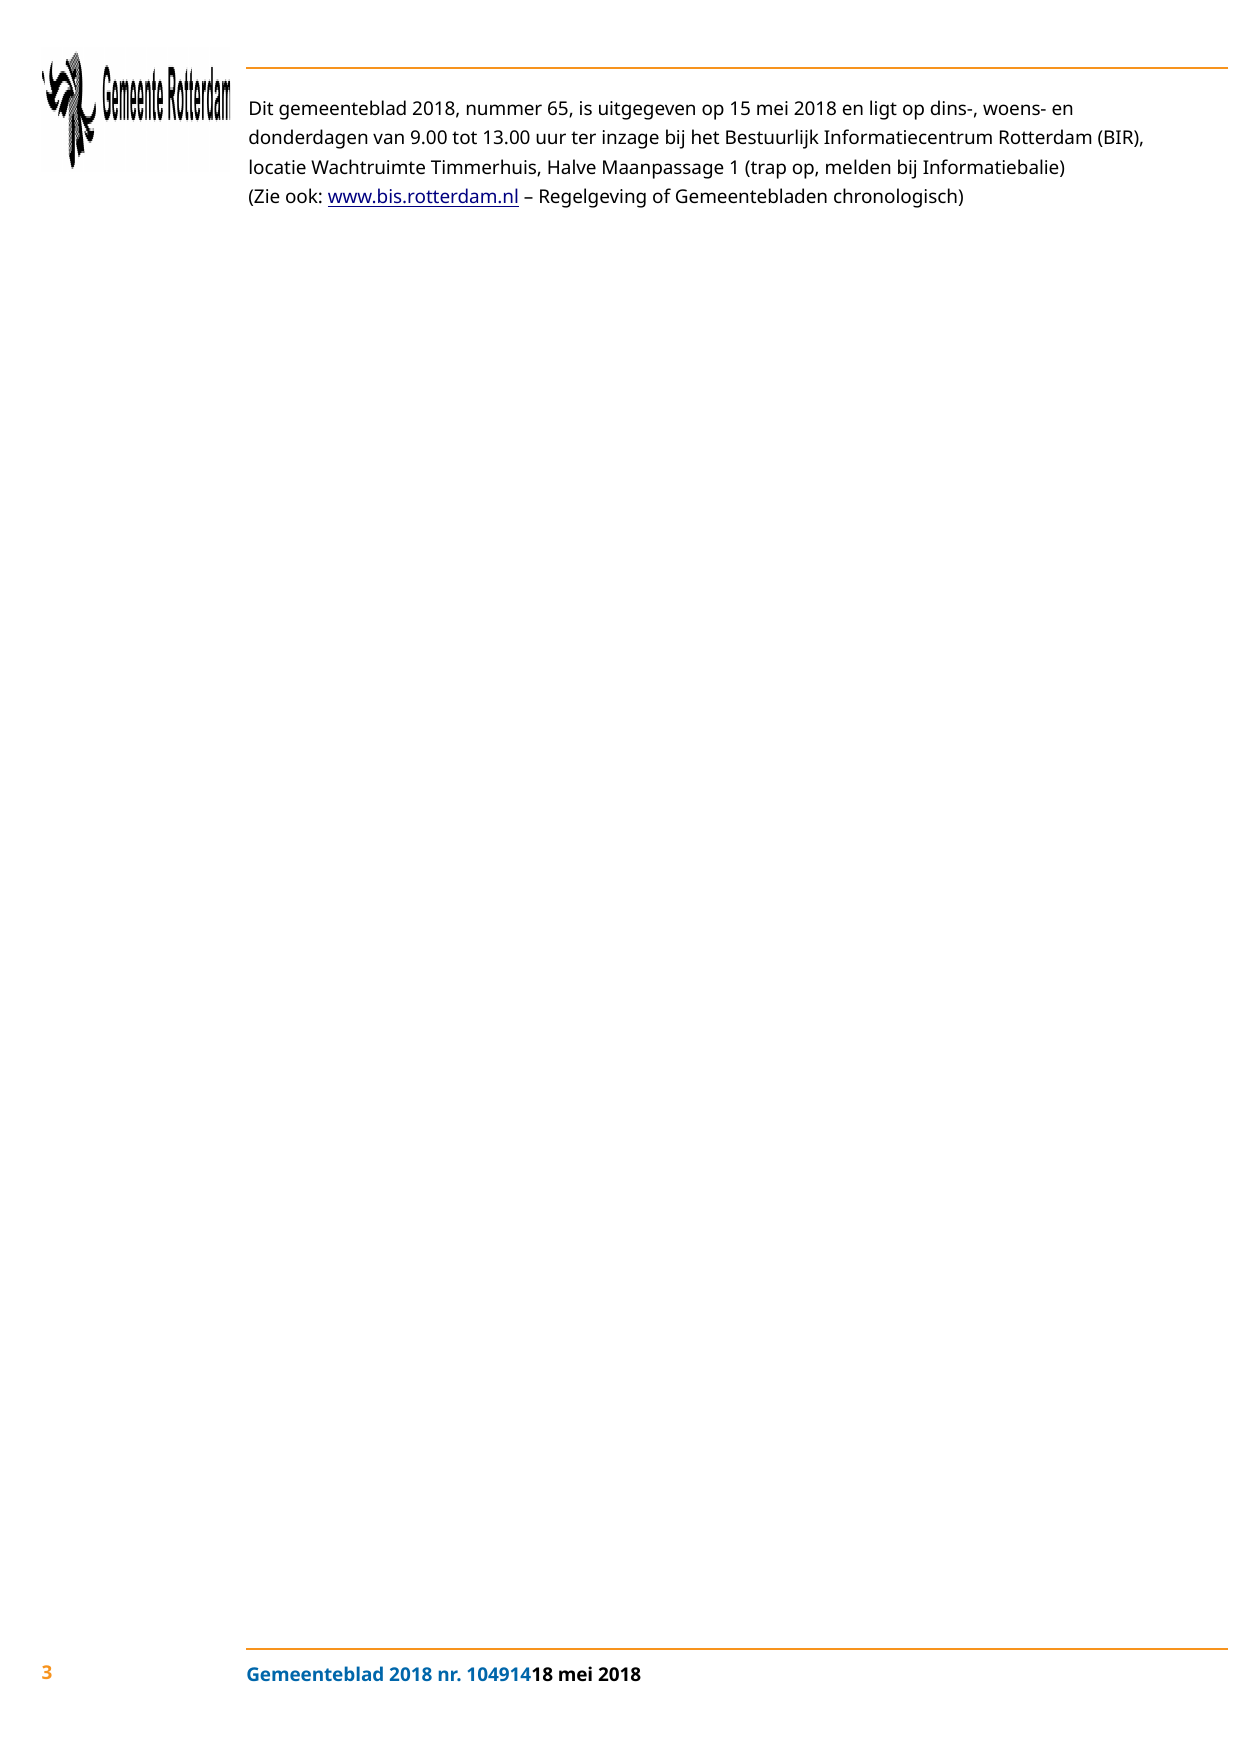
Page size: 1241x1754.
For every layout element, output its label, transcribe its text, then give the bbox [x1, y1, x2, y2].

picture [41, 47, 231, 172]
text (Zie ook: www.bis.rotterdam.nl – Regelgeving of Gemeentebladen chronologisch) [248, 184, 1152, 209]
text Dit gemeenteblad 2018, nummer 65, is uitgegeven op 15 mei 2018 en ligt op dins-, woens- en donderdagen van 9.00 tot 13.00 uur ter inzage bij het Bestuurlijk Informatiecentrum Rotterdam (BIR), locatie Wachtruimte Timmerhuis, Halve Maanpassage 1 (trap op, melden bij Informatiebalie) [248, 95, 1152, 180]
